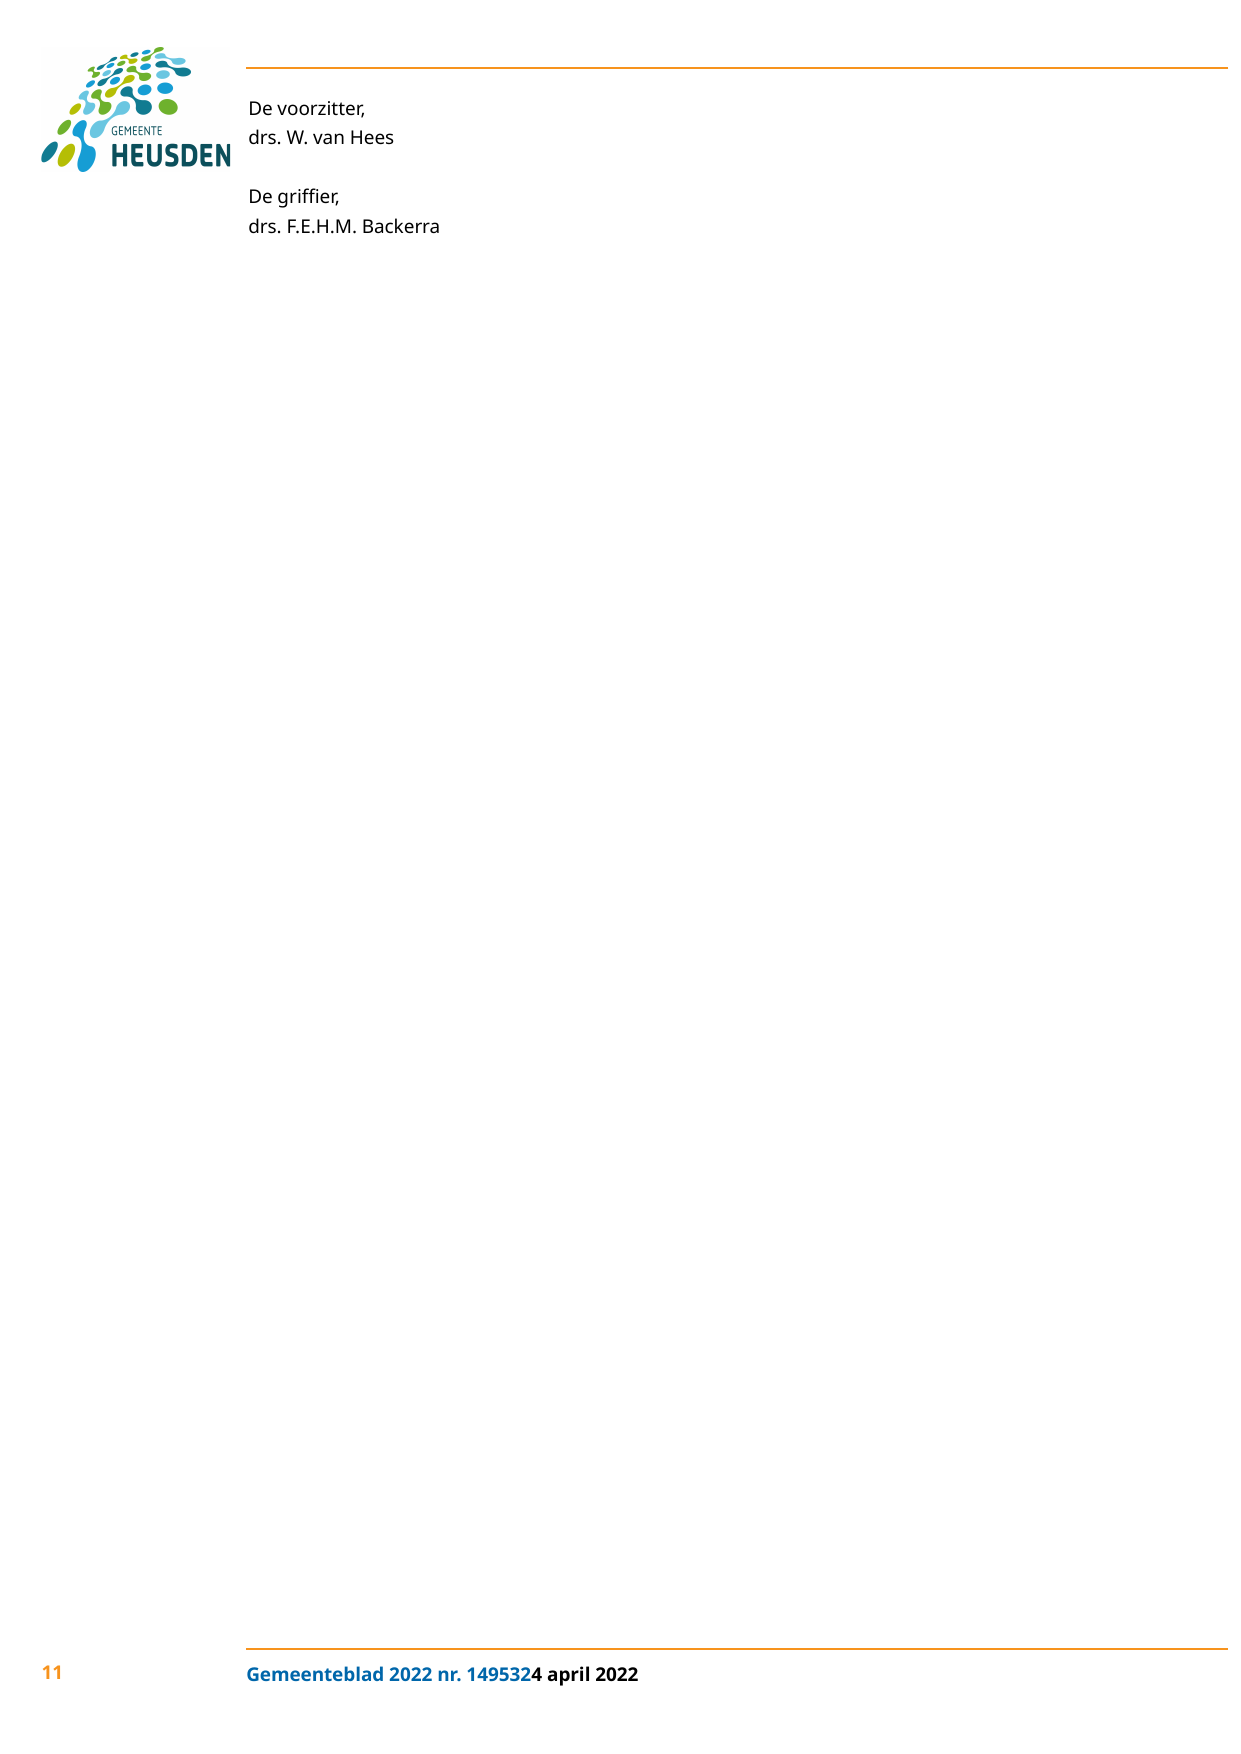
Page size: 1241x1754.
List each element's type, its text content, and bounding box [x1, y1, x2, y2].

picture [41, 47, 231, 172]
text De griffier, [248, 183, 1152, 209]
text De voorzitter, [248, 95, 1152, 121]
text drs. F.E.H.M. Backerra [248, 213, 1152, 239]
text drs. W. van Hees [248, 124, 1152, 150]
